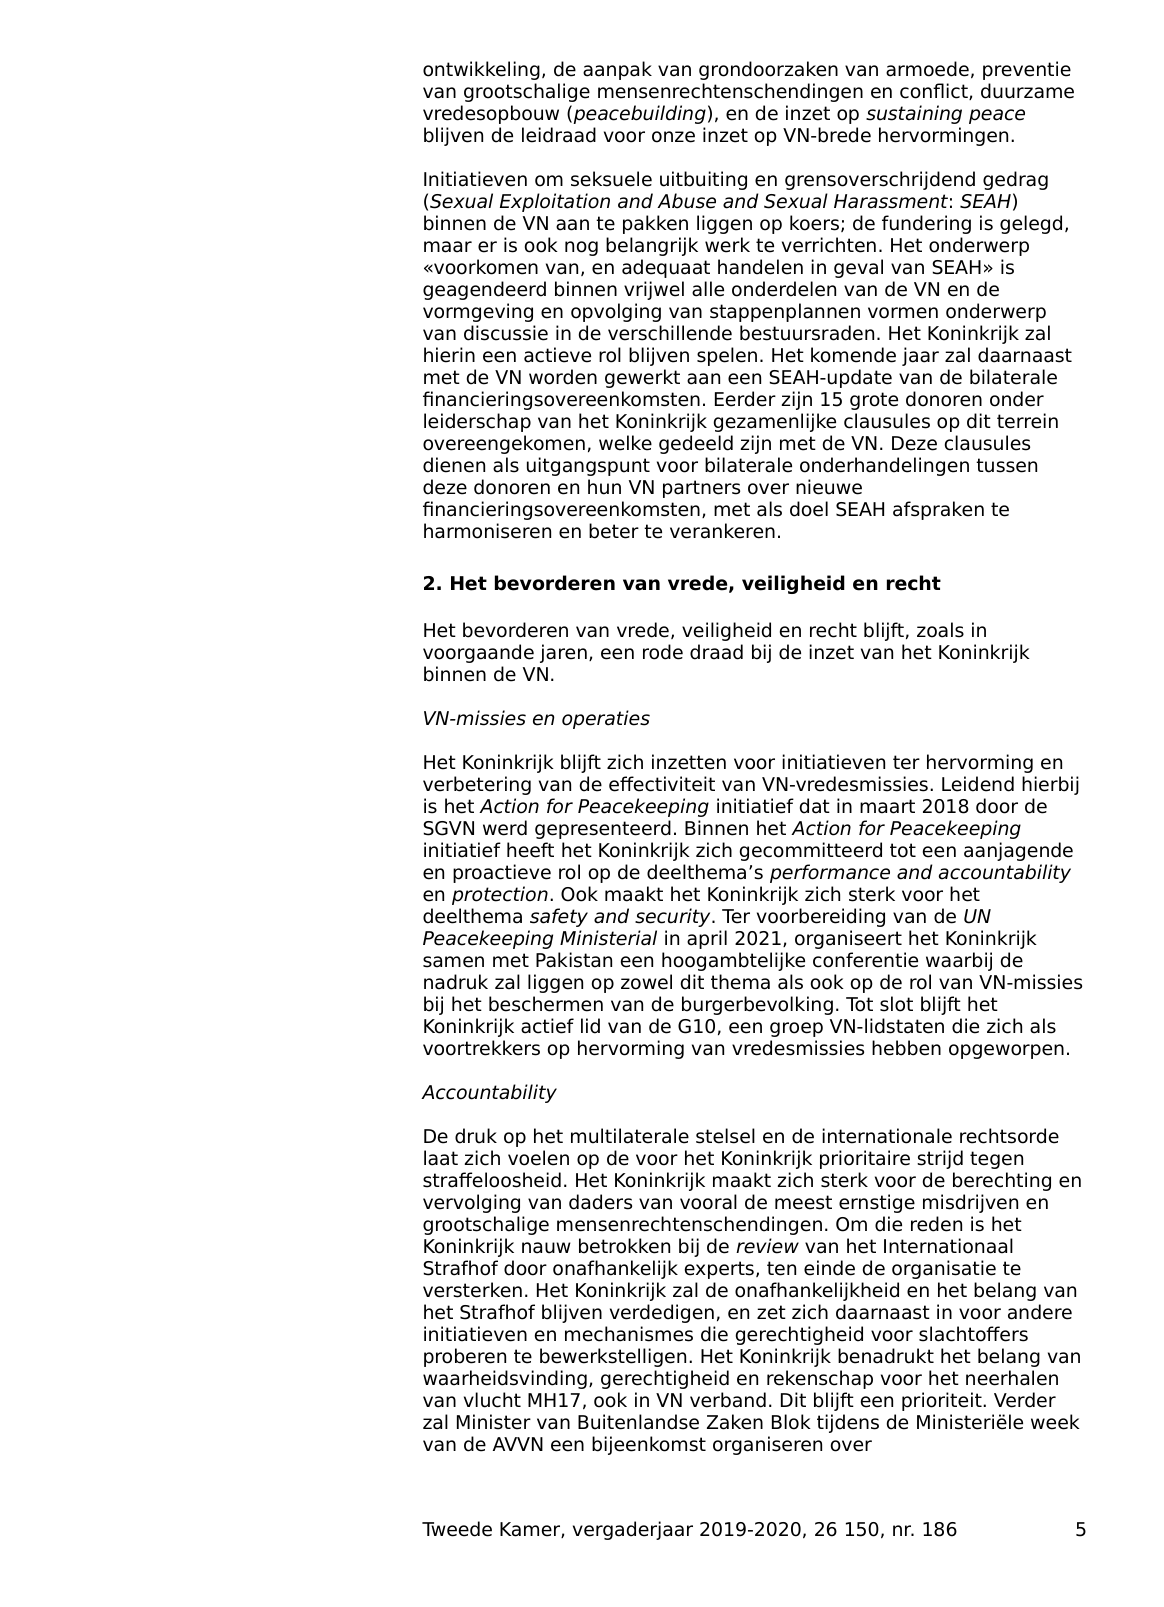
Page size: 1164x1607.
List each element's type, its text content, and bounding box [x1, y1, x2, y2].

subtitle 2. Het bevorderen van vrede, veiligheid en recht [422, 573, 1087, 595]
text De druk op het multilaterale stelsel en de internationale rechtsorde laat zich voelen op de voor het Koninkrijk prioritaire strijd tegen straffeloosheid. Het Koninkrijk maakt zich sterk voor de berechting en vervolging van daders van vooral de meest ernstige misdrijven en grootschalige mensenrechtenschendingen. Om die reden is het Koninkrijk nauw betrokken bij de review van het Internationaal Strafhof door onafhankelijk experts, ten einde de organisatie te versterken. Het Koninkrijk zal de onafhankelijkheid en het belang van het Strafhof blijven verdedigen, en zet zich daarnaast in voor andere initiatieven en mechanismes die gerechtigheid voor slachtoffers proberen te bewerkstelligen. Het Koninkrijk benadrukt het belang van waarheidsvinding, gerechtigheid en rekenschap voor het neerhalen van vlucht MH17, ook in VN verband. Dit blijft een prioriteit. Verder zal Minister van Buitenlandse Zaken Blok tijdens de Ministeriële week van de AVVN een bijeenkomst organiseren over [422, 1126, 1087, 1456]
text Het Koninkrijk blijft zich inzetten voor initiatieven ter hervorming en verbetering van de effectiviteit van VN-vredesmissies. Leidend hierbij is het Action for Peacekeeping initiatief dat in maart 2018 door de SGVN werd gepresenteerd. Binnen het Action for Peacekeeping initiatief heeft het Koninkrijk zich gecommitteerd tot een aanjagende en proactieve rol op de deelthema’s performance and accountability en protection. Ook maakt het Koninkrijk zich sterk voor het deelthema safety and security. Ter voorbereiding van de UN Peacekeeping Ministerial in april 2021, organiseert het Koninkrijk samen met Pakistan een hoogambtelijke conferentie waarbij de nadruk zal liggen op zowel dit thema als ook op de rol van VN-missies bij het beschermen van de burgerbevolking. Tot slot blijft het Koninkrijk actief lid van de G10, een groep VN-lidstaten die zich als voortrekkers op hervorming van vredesmissies hebben opgeworpen. [422, 752, 1087, 1060]
text ontwikkeling, de aanpak van grondoorzaken van armoede, preventie van grootschalige mensenrechtenschendingen en conflict, duurzame vredesopbouw (peacebuilding), en de inzet op sustaining peace blijven de leidraad voor onze inzet op VN-brede hervormingen. [422, 59, 1087, 147]
subtitle VN-missies en operaties [422, 708, 1087, 730]
text Het bevorderen van vrede, veiligheid en recht blijft, zoals in voorgaande jaren, een rode draad bij de inzet van het Koninkrijk binnen de VN. [422, 620, 1087, 686]
text Initiatieven om seksuele uitbuiting en grensoverschrijdend gedrag (Sexual Exploitation and Abuse and Sexual Harassment: SEAH) binnen de VN aan te pakken liggen op koers; de fundering is gelegd, maar er is ook nog belangrijk werk te verrichten. Het onderwerp «voorkomen van, en adequaat handelen in geval van SEAH» is geagendeerd binnen vrijwel alle onderdelen van de VN en de vormgeving en opvolging van stappenplannen vormen onderwerp van discussie in de verschillende bestuursraden. Het Koninkrijk zal hierin een actieve rol blijven spelen. Het komende jaar zal daarnaast met de VN worden gewerkt aan een SEAH-update van de bilaterale financieringsovereenkomsten. Eerder zijn 15 grote donoren onder leiderschap van het Koninkrijk gezamenlijke clausules op dit terrein overeengekomen, welke gedeeld zijn met de VN. Deze clausules dienen als uitgangspunt voor bilaterale onderhandelingen tussen deze donoren en hun VN partners over nieuwe financieringsovereenkomsten, met als doel SEAH afspraken te harmoniseren en beter te verankeren. [422, 169, 1087, 543]
subtitle Accountability [422, 1082, 1087, 1104]
